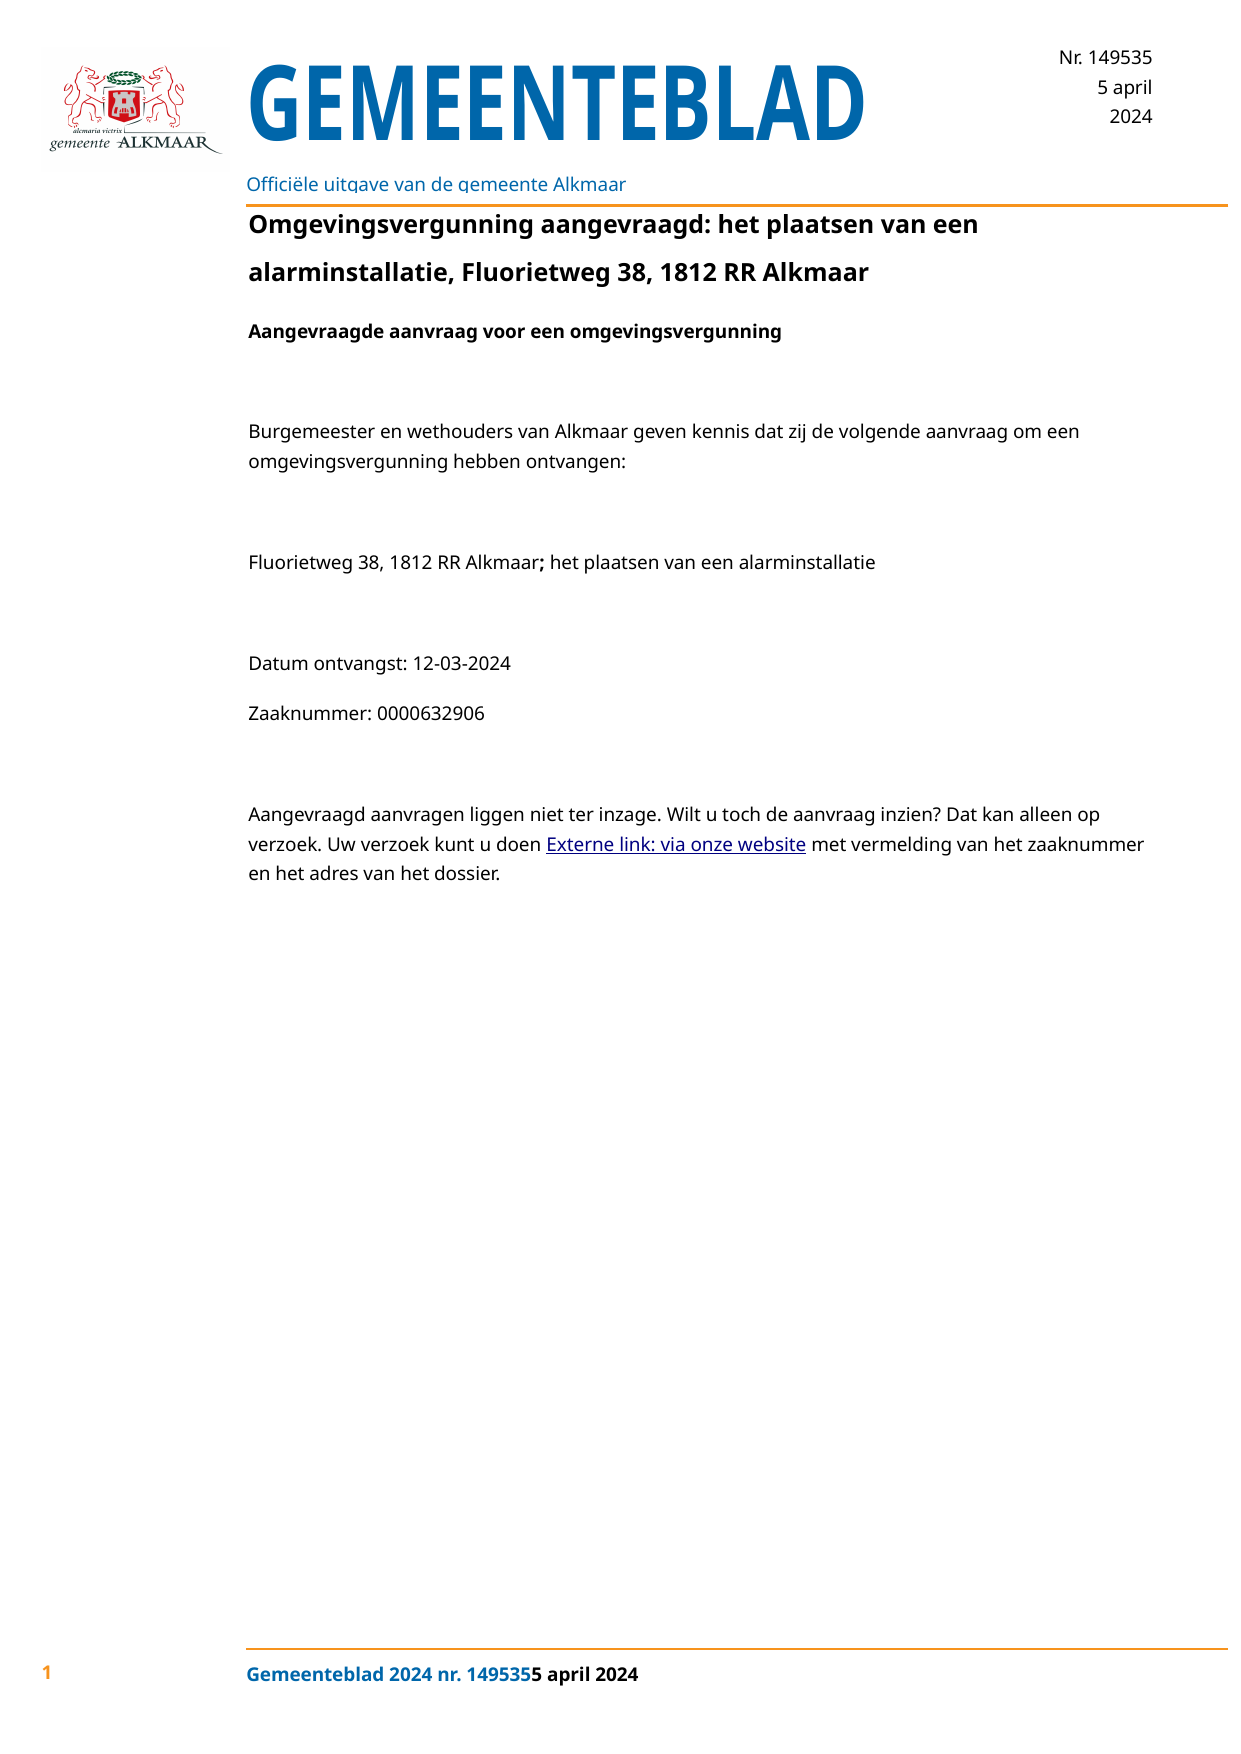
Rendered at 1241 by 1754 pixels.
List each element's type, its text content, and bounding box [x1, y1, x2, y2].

text Aangevraagd aanvragen liggen niet ter inzage. Wilt u toch de aanvraag inzien? Dat kan alleen op verzoek. Uw verzoek kunt u doen Externe link: via onze website met vermelding van het zaaknummer en het adres van het dossier. [248, 801, 1152, 886]
text Zaaknummer: 0000632906 [248, 700, 1152, 726]
text Fluorietweg 38, 1812 RR Alkmaar; het plaatsen van een alarminstallatie [248, 549, 1152, 575]
text Aangevraagde aanvraag voor een omgevingsvergunning [248, 318, 1152, 344]
text Omgevingsvergunning aangevraagd: het plaatsen van een alarminstallatie, Fluorietweg 38, 1812 RR Alkmaar [248, 207, 1152, 288]
text Burgemeester en wethouders van Alkmaar geven kennis dat zij de volgende aanvraag om een omgevingsvergunning hebben ontvangen: [248, 419, 1152, 474]
picture [41, 47, 231, 172]
text Datum ontvangst: 12-03-2024 [248, 650, 1152, 676]
